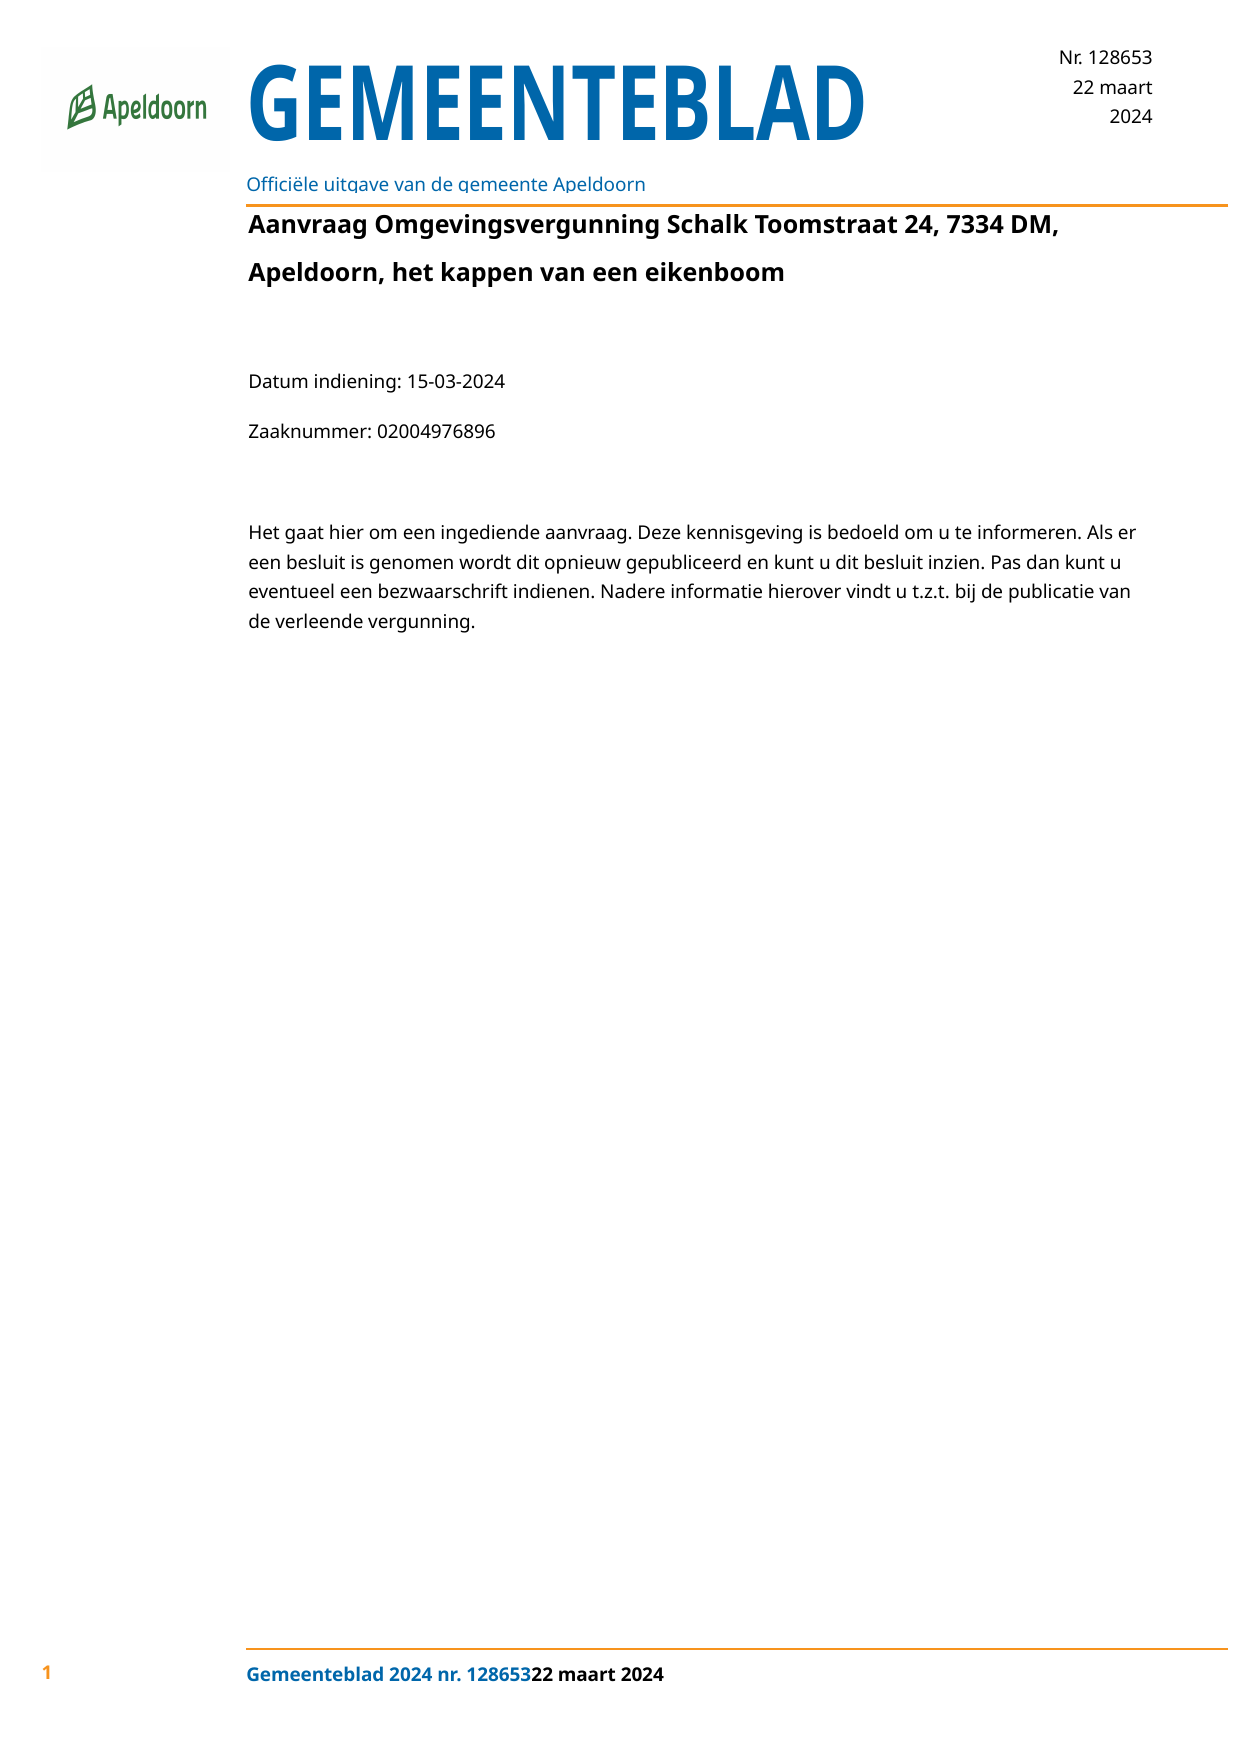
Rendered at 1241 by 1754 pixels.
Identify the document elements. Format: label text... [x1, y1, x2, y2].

text Datum indiening: 15-03-2024 [248, 368, 1152, 394]
text Het gaat hier om een ingediende aanvraag. Deze kennisgeving is bedoeld om u te informeren. Als er een besluit is genomen wordt dit opnieuw gepubliceerd en kunt u dit besluit inzien. Pas dan kunt u eventueel een bezwaarschrift indienen. Nadere informatie hierover vindt u t.z.t. bij de publicatie van de verleende vergunning. [248, 519, 1152, 634]
text Aanvraag Omgevingsvergunning Schalk Toomstraat 24, 7334 DM, Apeldoorn, het kappen van een eikenboom [248, 207, 1152, 288]
text Zaaknummer: 02004976896 [248, 419, 1152, 444]
picture [41, 47, 231, 172]
